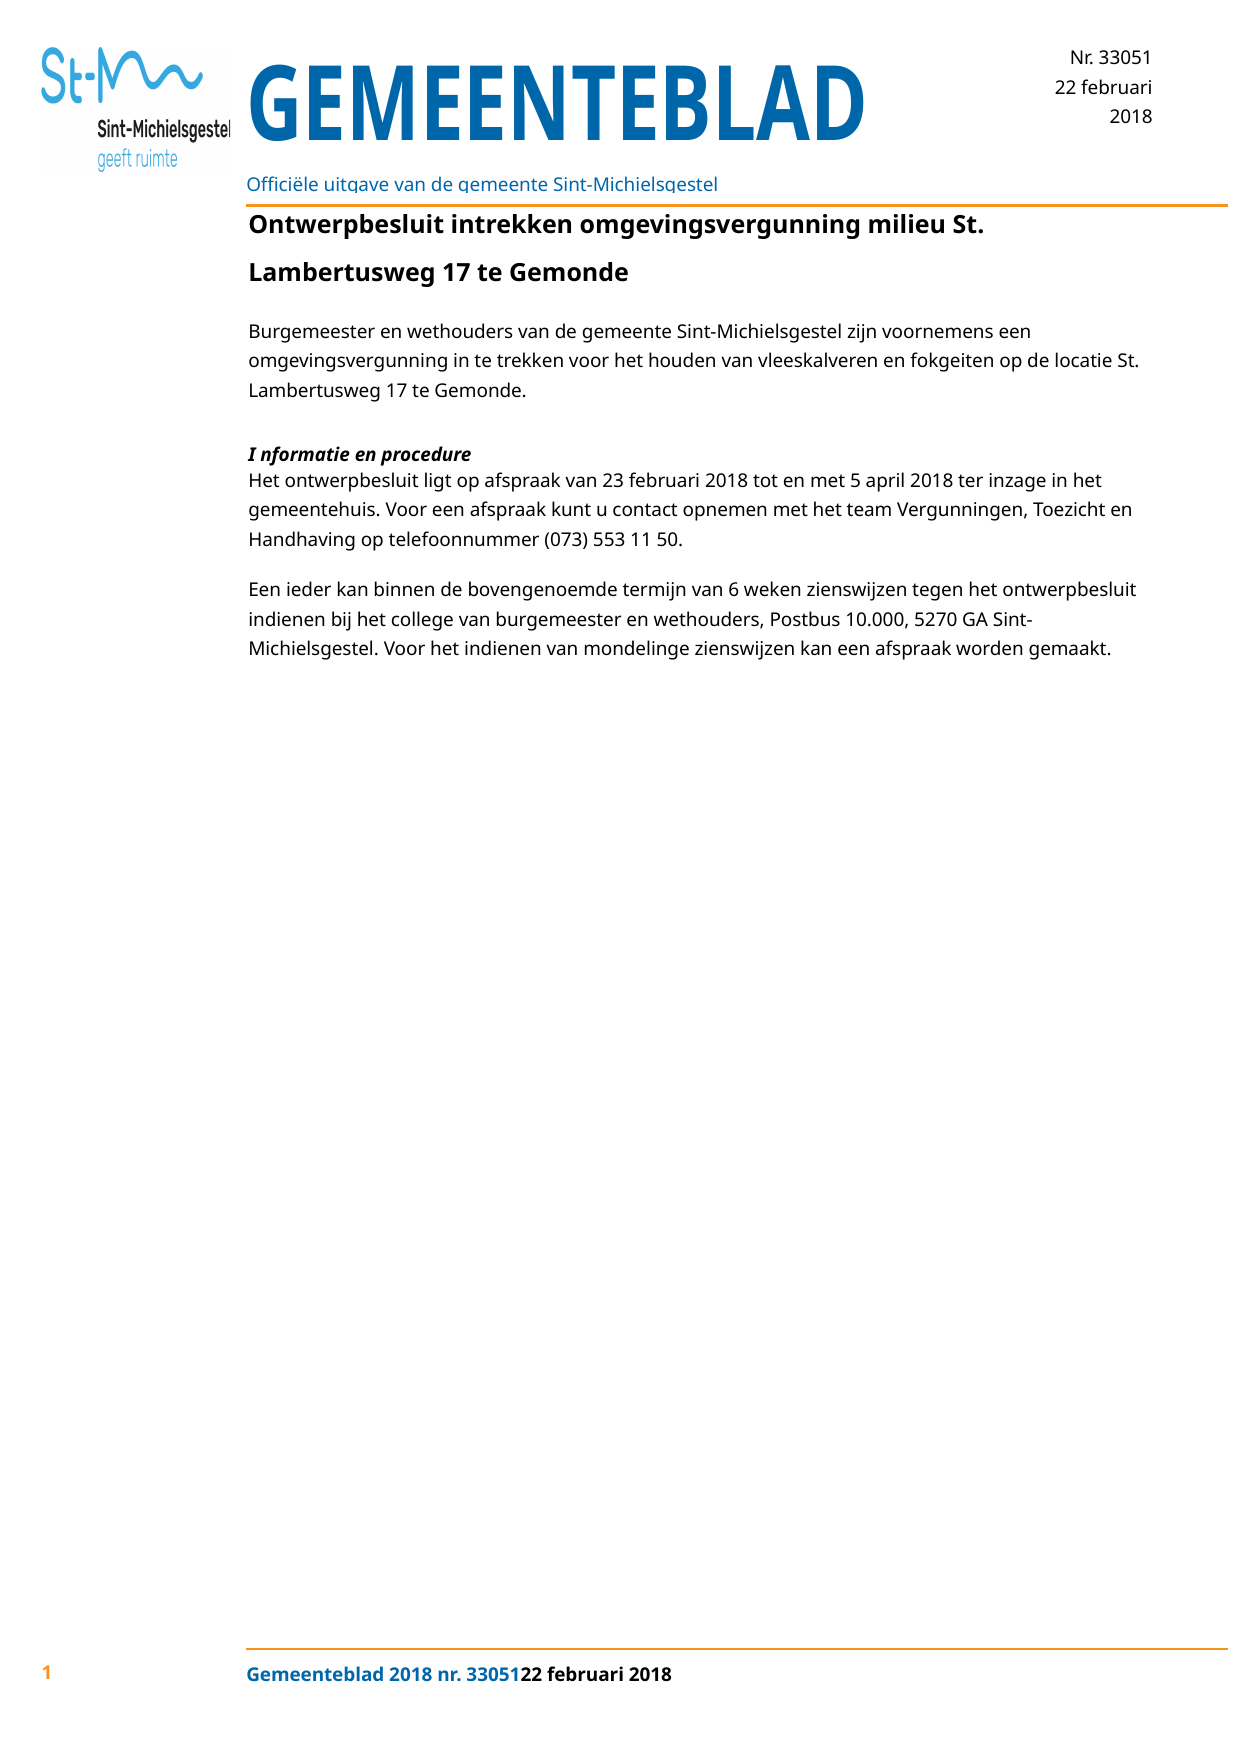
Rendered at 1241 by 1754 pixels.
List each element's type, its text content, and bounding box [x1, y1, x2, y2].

text I nformatie en procedure [248, 441, 1152, 467]
picture [41, 47, 231, 172]
text Ontwerpbesluit intrekken omgevingsvergunning milieu St. Lambertusweg 17 te Gemonde [248, 207, 1152, 288]
text Burgemeester en wethouders van de gemeente Sint-Michielsgestel zijn voornemens een omgevingsvergunning in te trekken voor het houden van vleeskalveren en fokgeiten op de locatie St. Lambertusweg 17 te Gemonde. [248, 318, 1152, 403]
text Een ieder kan binnen de bovengenoemde termijn van 6 weken zienswijzen tegen het ontwerpbesluit indienen bij het college van burgemeester en wethouders, Postbus 10.000, 5270 GA Sint-Michielsgestel. Voor het indienen van mondelinge zienswijzen kan een afspraak worden gemaakt. [248, 576, 1152, 661]
text Het ontwerpbesluit ligt op afspraak van 23 februari 2018 tot en met 5 april 2018 ter inzage in het gemeentehuis. Voor een afspraak kunt u contact opnemen met het team Vergunningen, Toezicht en Handhaving op telefoonnummer (073) 553 11 50. [248, 467, 1152, 552]
